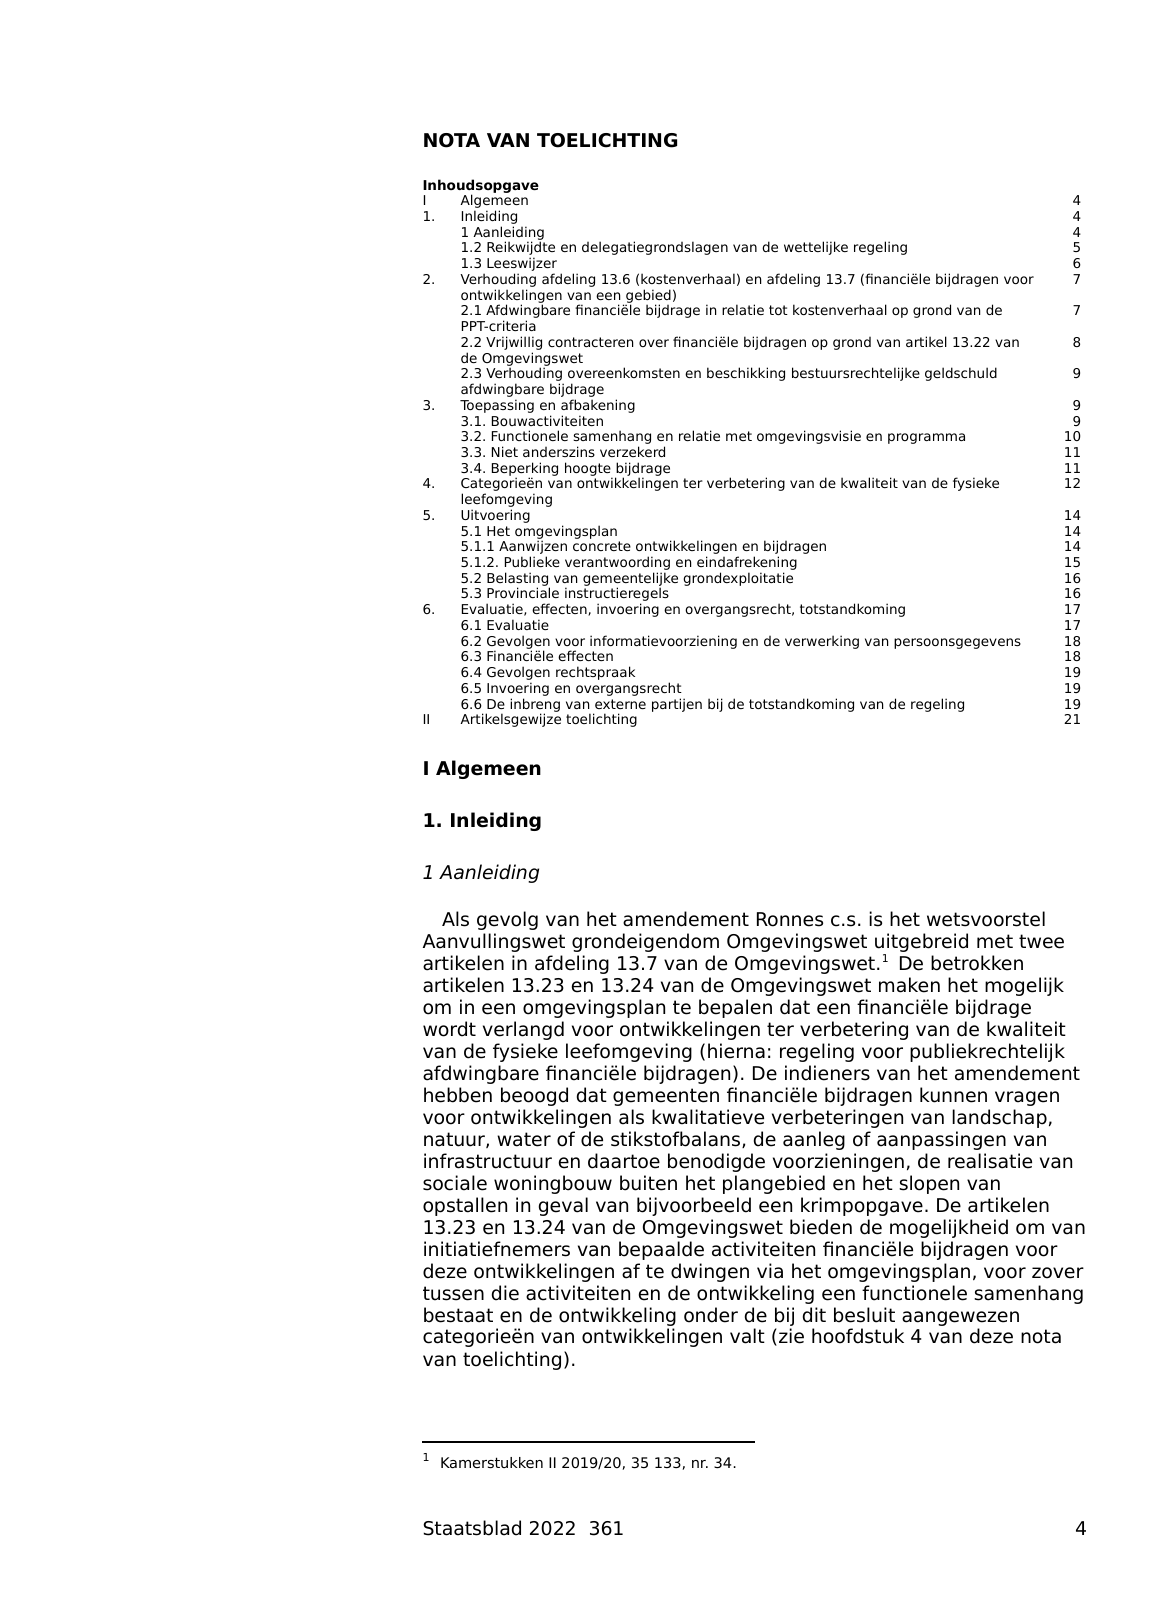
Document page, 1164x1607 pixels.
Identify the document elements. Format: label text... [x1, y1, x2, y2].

table_cell 14 [1040, 508, 1087, 523]
subtitle NOTA VAN TOELICHTING [422, 130, 1087, 152]
table_cell [422, 555, 454, 571]
table_cell [422, 413, 454, 429]
table_cell 6.3 Financiële effecten [455, 649, 1040, 665]
table_cell 21 [1040, 712, 1087, 728]
table_cell 2.2 Vrijwillig contracteren over financiële bijdragen op grond van artikel 13.22 van de Omgevingswet [455, 335, 1040, 366]
table_cell 4 [1040, 225, 1087, 240]
subtitle 1. Inleiding [422, 810, 1087, 832]
table_cell [422, 225, 454, 240]
table_cell Algemeen [455, 193, 1040, 209]
text Kamerstukken II 2019/20, 35 133, nr. 34. [422, 1451, 1087, 1473]
table_cell 17 [1040, 618, 1087, 633]
table_cell 9 [1040, 366, 1087, 398]
table_cell 3. [422, 398, 454, 413]
table_cell 5.1 Het omgevingsplan [455, 524, 1040, 539]
table_cell [422, 303, 454, 335]
table_cell 1. [422, 209, 454, 224]
table_cell 3.2. Functionele samenhang en relatie met omgevingsvisie en programma [455, 429, 1040, 445]
table_cell Evaluatie, effecten, invoering en overgangsrecht, totstandkoming [455, 602, 1040, 618]
table_cell [422, 681, 454, 696]
table_cell 6.6 De inbreng van externe partijen bij de totstandkoming van de regeling [455, 696, 1040, 712]
table_cell 7 [1040, 272, 1087, 303]
table_cell Toepassing en afbakening [455, 398, 1040, 413]
table_cell 16 [1040, 586, 1087, 602]
table_cell 15 [1040, 555, 1087, 571]
table_cell [422, 665, 454, 681]
table_cell 3.3. Niet anderszins verzekerd [455, 445, 1040, 461]
table_cell 9 [1040, 413, 1087, 429]
table_cell 6.4 Gevolgen rechtspraak [455, 665, 1040, 681]
table_cell 3.4. Beperking hoogte bijdrage [455, 461, 1040, 476]
subtitle I Algemeen [422, 758, 1087, 780]
table_cell 7 [1040, 303, 1087, 335]
table_cell II [422, 712, 454, 728]
table_cell [422, 586, 454, 602]
table_cell 17 [1040, 602, 1087, 618]
table_cell 5.3 Provinciale instructieregels [455, 586, 1040, 602]
table_header Inhoudsopgave [422, 178, 1087, 193]
table_cell 6.2 Gevolgen voor informatievoorziening en de verwerking van persoonsgegevens [455, 634, 1040, 649]
table_cell 4. [422, 476, 454, 508]
table_cell 18 [1040, 634, 1087, 649]
table_cell 14 [1040, 539, 1087, 555]
text Als gevolg van het amendement Ronnes c.s. is het wetsvoorstel Aanvullingswet grondeigendom Omgevingswet uitgebreid met twee artikelen in afdeling 13.7 van de Omgevingswet. De betrokken artikelen 13.23 en 13.24 van de Omgevingswet maken het mogelijk om in een omgevingsplan te bepalen dat een financiële bijdrage wordt verlangd voor ontwikkelingen ter verbetering van de kwaliteit van de fysieke leefomgeving (hierna: regeling voor publiekrechtelijk afdwingbare financiële bijdragen). De indieners van het amendement hebben beoogd dat gemeenten financiële bijdragen kunnen vragen voor ontwikkelingen als kwalitatieve verbeteringen van landschap, natuur, water of de stikstofbalans, de aanleg of aanpassingen van infrastructuur en daartoe benodigde voorzieningen, de realisatie van sociale woningbouw buiten het plangebied en het slopen van opstallen in geval van bijvoorbeeld een krimpopgave. De artikelen 13.23 en 13.24 van de Omgevingswet bieden de mogelijkheid om van initiatiefnemers van bepaalde activiteiten financiële bijdragen voor deze ontwikkelingen af te dwingen via het omgevingsplan, voor zover tussen die activiteiten en de ontwikkeling een functionele samenhang bestaat en de ontwikkeling onder de bij dit besluit aangewezen categorieën van ontwikkelingen valt (zie hoofdstuk 4 van deze nota van toelichting). [422, 909, 1087, 1370]
table_cell 5.1.1 Aanwijzen concrete ontwikkelingen en bijdragen [455, 539, 1040, 555]
table_cell [422, 335, 454, 366]
table_cell 5.1.2. Publieke verantwoording en eindafrekening [455, 555, 1040, 571]
table_cell 4 [1040, 209, 1087, 224]
table_cell 2.1 Afdwingbare financiële bijdrage in relatie tot kostenverhaal op grond van de PPT-criteria [455, 303, 1040, 335]
table_cell 12 [1040, 476, 1087, 508]
table_cell 1 Aanleiding [455, 225, 1040, 240]
table_cell 16 [1040, 571, 1087, 586]
table_cell [422, 649, 454, 665]
table_cell I [422, 193, 454, 209]
table_cell 2.3 Verhouding overeenkomsten en beschikking bestuursrechtelijke geldschuld afdwingbare bijdrage [455, 366, 1040, 398]
table_cell 19 [1040, 681, 1087, 696]
table_cell [422, 445, 454, 461]
table_cell [422, 256, 454, 272]
table_cell 9 [1040, 398, 1087, 413]
table_cell 2. [422, 272, 454, 303]
table_cell [422, 634, 454, 649]
table_cell Inleiding [455, 209, 1040, 224]
table_cell 18 [1040, 649, 1087, 665]
table_cell [422, 240, 454, 256]
table_cell 11 [1040, 461, 1087, 476]
table_cell [422, 461, 454, 476]
table_cell [422, 696, 454, 712]
table_cell 11 [1040, 445, 1087, 461]
table_cell Artikelsgewijze toelichting [455, 712, 1040, 728]
table_cell [422, 539, 454, 555]
table_cell 14 [1040, 524, 1087, 539]
table_cell 5. [422, 508, 454, 523]
table_cell 6 [1040, 256, 1087, 272]
table_cell 1.3 Leeswijzer [455, 256, 1040, 272]
table_cell 5.2 Belasting van gemeentelijke grondexploitatie [455, 571, 1040, 586]
table_cell Categorieën van ontwikkelingen ter verbetering van de kwaliteit van de fysieke leefomgeving [455, 476, 1040, 508]
table_cell 4 [1040, 193, 1087, 209]
table_cell 6.1 Evaluatie [455, 618, 1040, 633]
table_cell [422, 366, 454, 398]
table_cell 6.5 Invoering en overgangsrecht [455, 681, 1040, 696]
table_cell 1.2 Reikwijdte en delegatiegrondslagen van de wettelijke regeling [455, 240, 1040, 256]
table_cell 3.1. Bouwactiviteiten [455, 413, 1040, 429]
table_cell 8 [1040, 335, 1087, 366]
subtitle 1 Aanleiding [422, 862, 1087, 884]
table_cell [422, 618, 454, 633]
table_cell [422, 524, 454, 539]
table_cell 5 [1040, 240, 1087, 256]
table_cell [422, 571, 454, 586]
table_cell 19 [1040, 696, 1087, 712]
table_cell 10 [1040, 429, 1087, 445]
table_cell [422, 429, 454, 445]
table_cell Uitvoering [455, 508, 1040, 523]
table_cell Verhouding afdeling 13.6 (kostenverhaal) en afdeling 13.7 (financiële bijdragen voor ontwikkelingen van een gebied) [455, 272, 1040, 303]
table_cell 6. [422, 602, 454, 618]
table_cell 19 [1040, 665, 1087, 681]
